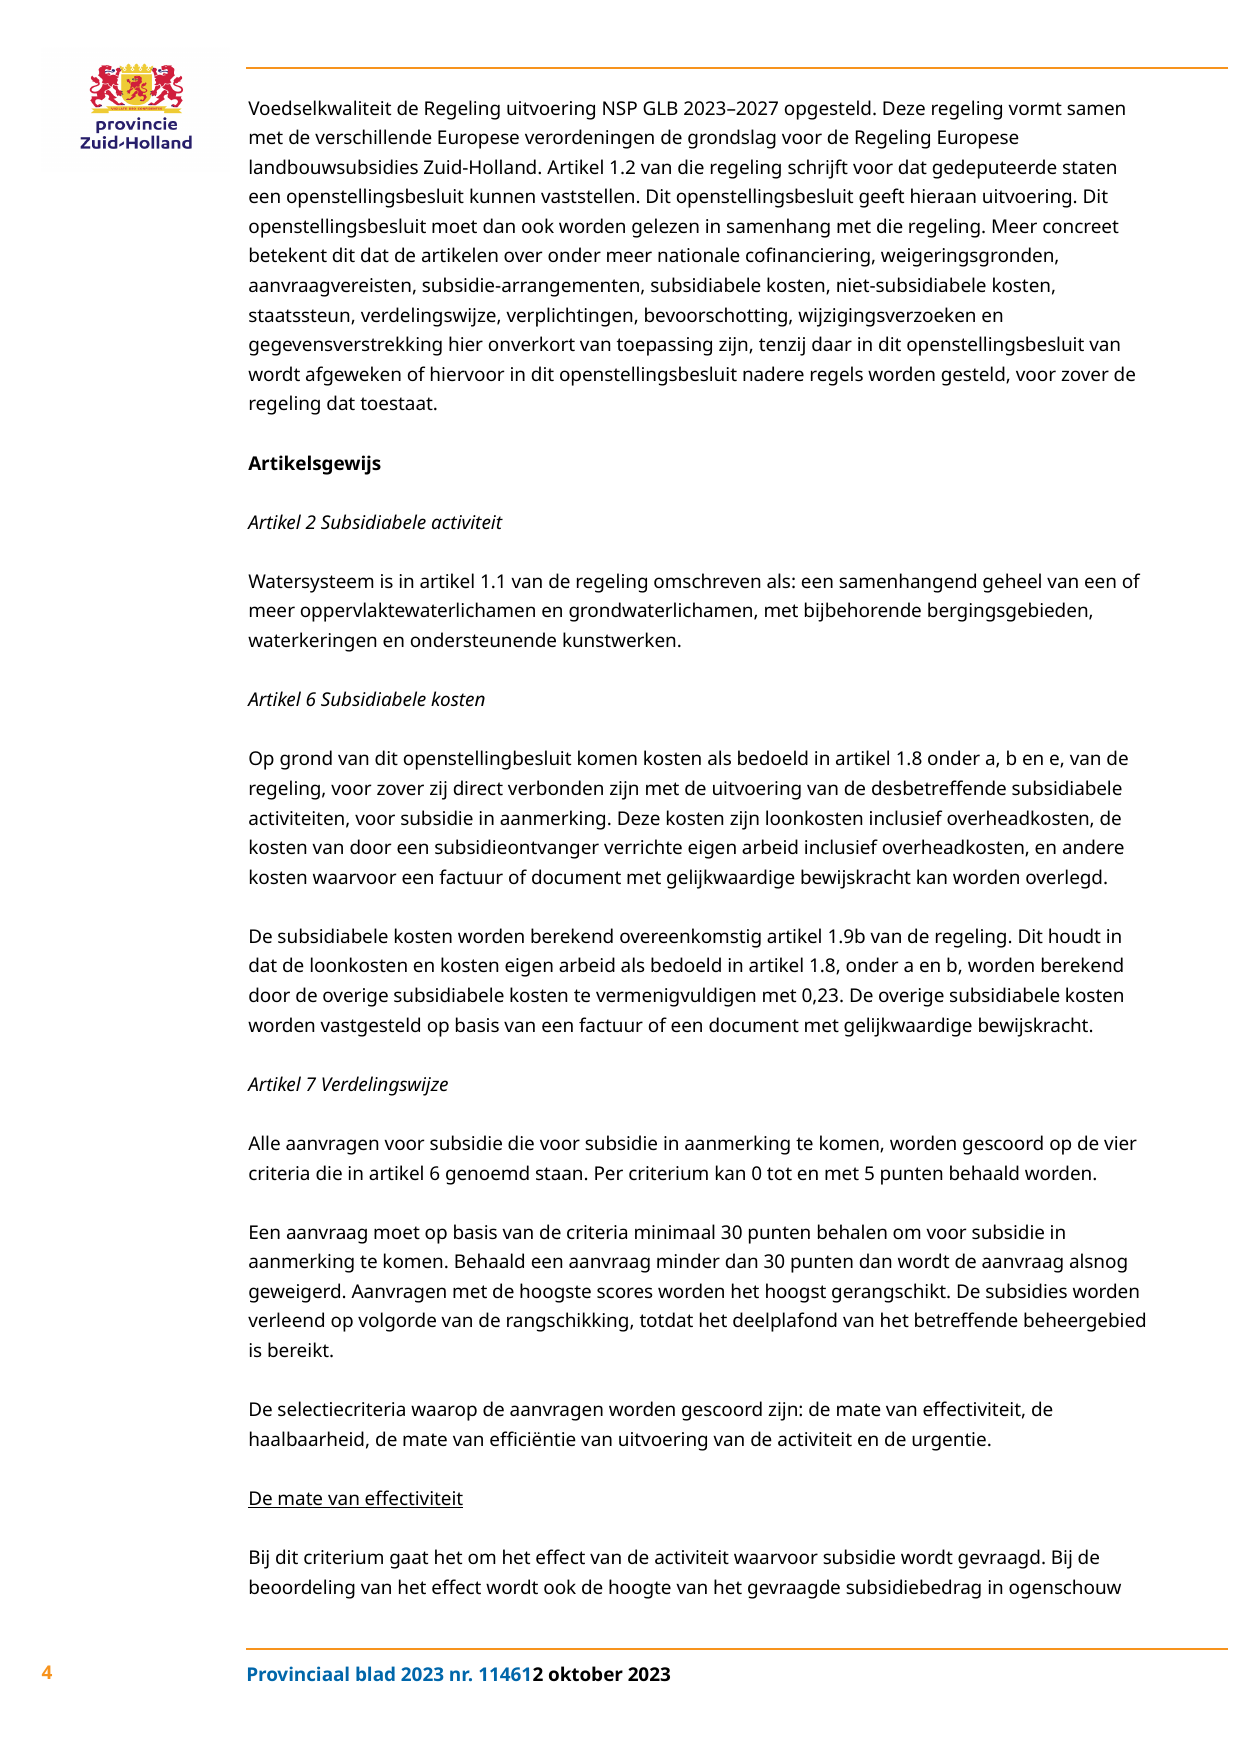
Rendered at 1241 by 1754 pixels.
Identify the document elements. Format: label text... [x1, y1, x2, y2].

text De subsidiabele kosten worden berekend overeenkomstig artikel 1.9b van de regeling. Dit houdt in dat de loonkosten en kosten eigen arbeid als bedoeld in artikel 1.8, onder a en b, worden berekend door de overige subsidiabele kosten te vermenigvuldigen met 0,23. De overige subsidiabele kosten worden vastgesteld op basis van een factuur of een document met gelijkwaardige bewijskracht. [248, 923, 1152, 1038]
text Op grond van dit openstellingbesluit komen kosten als bedoeld in artikel 1.8 onder a, b en e, van de regeling, voor zover zij direct verbonden zijn met de uitvoering van de desbetreffende subsidiabele activiteiten, voor subsidie in aanmerking. Deze kosten zijn loonkosten inclusief overheadkosten, de kosten van door een subsidieontvanger verrichte eigen arbeid inclusief overheadkosten, en andere kosten waarvoor een factuur of document met gelijkwaardige bewijskracht kan worden overlegd. [248, 746, 1152, 890]
text Artikel 6 Subsidiabele kosten [248, 686, 1152, 712]
text Watersysteem is in artikel 1.1 van de regeling omschreven als: een samenhangend geheel van een of meer oppervlaktewaterlichamen en grondwaterlichamen, met bijbehorende bergingsgebieden, waterkeringen en ondersteunende kunstwerken. [248, 568, 1152, 653]
text De mate van effectiviteit [248, 1485, 1152, 1511]
text Bij dit criterium gaat het om het effect van de activiteit waarvoor subsidie wordt gevraagd. Bij de beoordeling van het effect wordt ook de hoogte van het gevraagde subsidiebedrag in ogenschouw [248, 1544, 1152, 1600]
text De selectiecriteria waarop de aanvragen worden gescoord zijn: de mate van effectiviteit, de haalbaarheid, de mate van efficiëntie van uitvoering van de activiteit en de urgentie. [248, 1396, 1152, 1452]
text Een aanvraag moet op basis van de criteria minimaal 30 punten behalen om voor subsidie in aanmerking te komen. Behaald een aanvraag minder dan 30 punten dan wordt de aanvraag alsnog geweigerd. Aanvragen met de hoogste scores worden het hoogst gerangschikt. De subsidies worden verleend op volgorde van de rangschikking, totdat het deelplafond van het betreffende beheergebied is bereikt. [248, 1219, 1152, 1363]
text Artikelsgewijs [248, 450, 1152, 476]
text Artikel 7 Verdelingswijze [248, 1071, 1152, 1097]
text Alle aanvragen voor subsidie die voor subsidie in aanmerking te komen, worden gescoord op de vier criteria die in artikel 6 genoemd staan. Per criterium kan 0 tot en met 5 punten behaald worden. [248, 1130, 1152, 1186]
text Artikel 2 Subsidiabele activiteit [248, 509, 1152, 535]
text Voedselkwaliteit de Regeling uitvoering NSP GLB 2023–2027 opgesteld. Deze regeling vormt samen met de verschillende Europese verordeningen de grondslag voor de Regeling Europese landbouwsubsidies Zuid-Holland. Artikel 1.2 van die regeling schrijft voor dat gedeputeerde staten een openstellingsbesluit kunnen vaststellen. Dit openstellingsbesluit geeft hieraan uitvoering. Dit openstellingsbesluit moet dan ook worden gelezen in samenhang met die regeling. Meer concreet betekent dit dat de artikelen over onder meer nationale cofinanciering, weigeringsgronden, aanvraagvereisten, subsidie-arrangementen, subsidiabele kosten, niet-subsidiabele kosten, staatssteun, verdelingswijze, verplichtingen, bevoorschotting, wijzigingsverzoeken en gegevensverstrekking hier onverkort van toepassing zijn, tenzij daar in dit openstellingsbesluit van wordt afgeweken of hiervoor in dit openstellingsbesluit nadere regels worden gesteld, voor zover de regeling dat toestaat. [248, 95, 1152, 416]
picture [41, 47, 231, 172]
